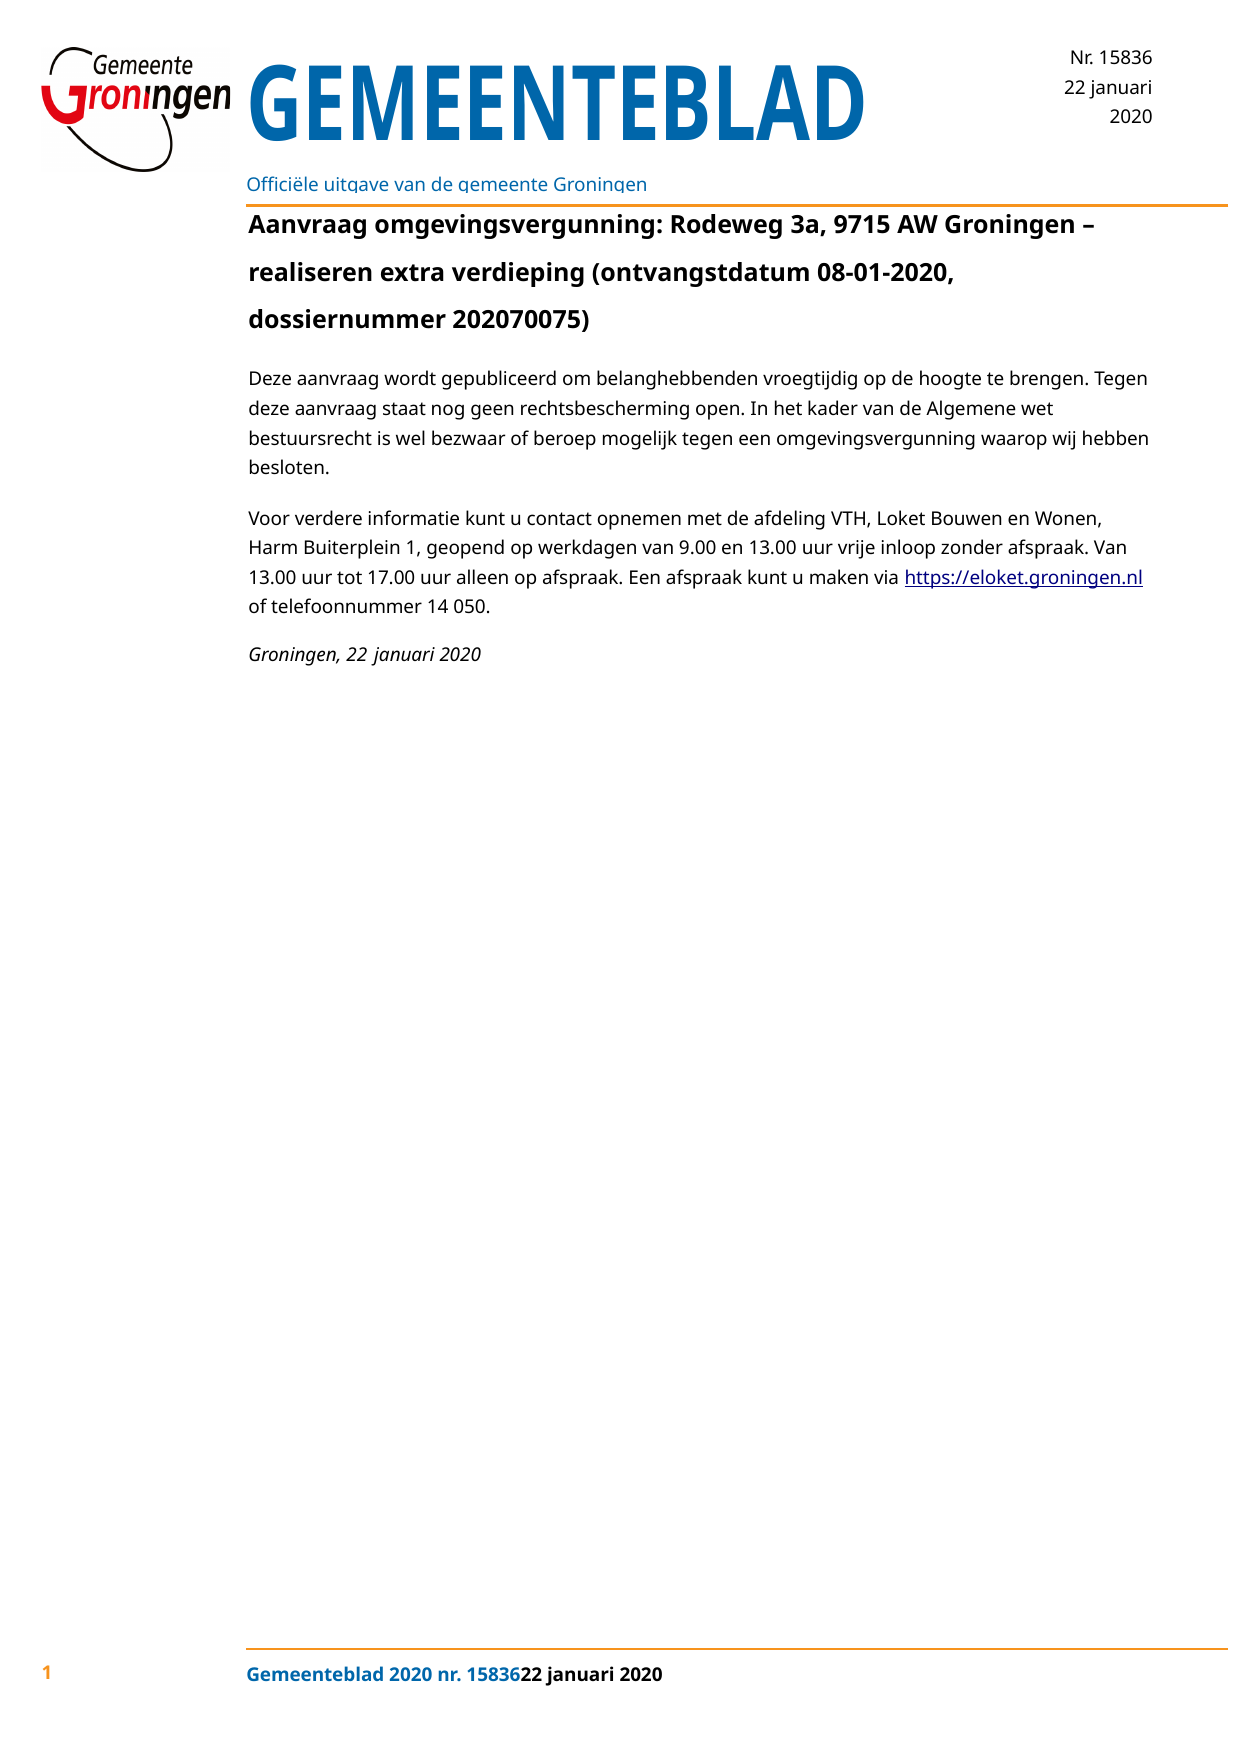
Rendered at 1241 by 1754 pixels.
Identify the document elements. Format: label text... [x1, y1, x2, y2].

text Aanvraag omgevingsvergunning: Rodeweg 3a, 9715 AW Groningen – realiseren extra verdieping (ontvangstdatum 08-01-2020, dossiernummer 202070075) [248, 207, 1152, 336]
text Voor verdere informatie kunt u contact opnemen met de afdeling VTH, Loket Bouwen en Wonen, Harm Buiterplein 1, geopend op werkdagen van 9.00 en 13.00 uur vrije inloop zonder afspraak. Van 13.00 uur tot 17.00 uur alleen op afspraak. Een afspraak kunt u maken via https://eloket.groningen.nl of telefoonnummer 14 050. [248, 505, 1152, 619]
text Deze aanvraag wordt gepubliceerd om belanghebbenden vroegtijdig op de hoogte te brengen. Tegen deze aanvraag staat nog geen rechtsbescherming open. In het kader van de Algemene wet bestuursrecht is wel bezwaar of beroep mogelijk tegen een omgevingsvergunning waarop wij hebben besloten. [248, 366, 1152, 480]
picture [41, 47, 231, 172]
text Groningen, 22 januari 2020 [248, 641, 1152, 667]
